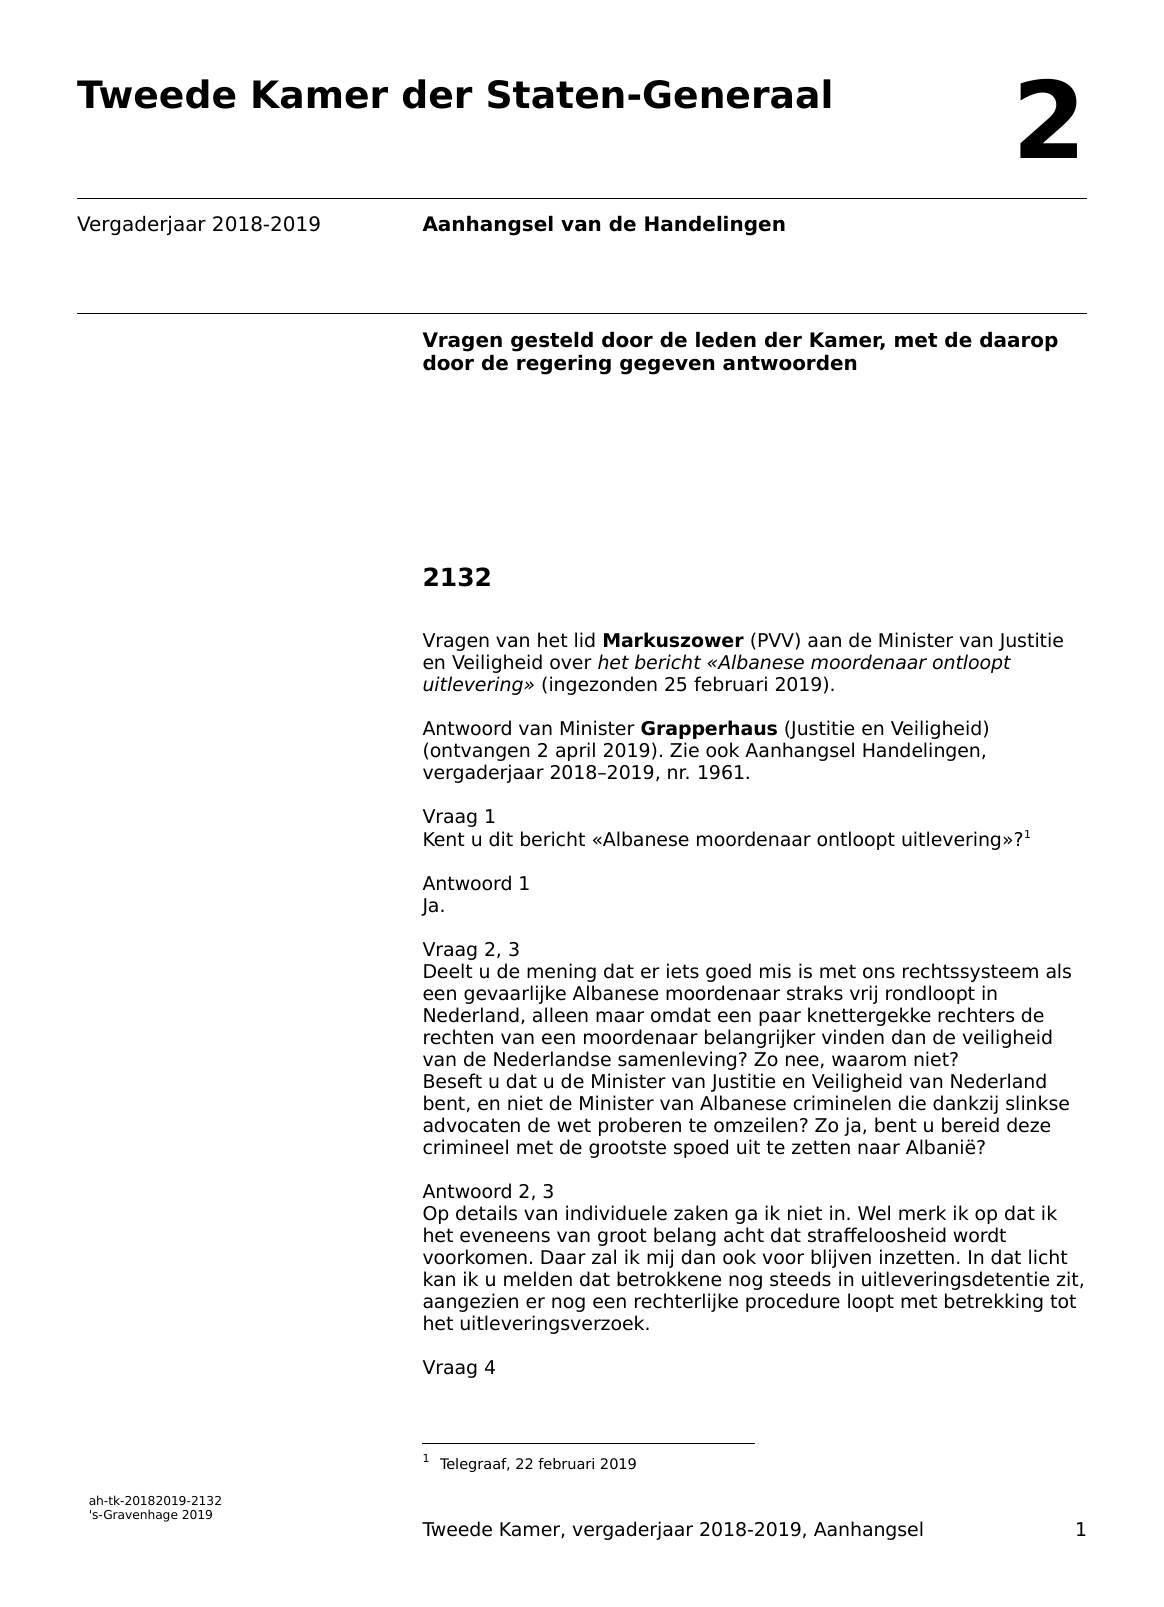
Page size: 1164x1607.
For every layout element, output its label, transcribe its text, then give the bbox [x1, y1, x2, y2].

text Beseft u dat u de Minister van Justitie en Veiligheid van Nederland bent, en niet de Minister van Albanese criminelen die dankzij slinkse advocaten de wet proberen te omzeilen? Zo ja, bent u bereid deze crimineel met de grootste spoed uit te zetten naar Albanië? [422, 1071, 1087, 1158]
text Vraag 2, 3 [422, 939, 1087, 961]
text 2132 [422, 563, 1087, 592]
text Antwoord van Minister Grapperhaus (Justitie en Veiligheid) (ontvangen 2 april 2019). Zie ook Aanhangsel Handelingen, vergaderjaar 2018–2019, nr. 1961. [422, 718, 1087, 784]
table_cell [77, 314, 422, 375]
text Kent u dit bericht «Albanese moordenaar ontloopt uitlevering»? [422, 828, 1087, 850]
text Vraag 1 [422, 806, 1087, 828]
text Vragen van het lid Markuszower (PVV) aan de Minister van Justitie en Veiligheid over het bericht «Albanese moordenaar ontloopt uitlevering» (ingezonden 25 februari 2019). [422, 630, 1087, 696]
text Deelt u de mening dat er iets goed mis is met ons rechtssysteem als een gevaarlijke Albanese moordenaar straks vrij rondloopt in Nederland, alleen maar omdat een paar knettergekke rechters de rechten van een moordenaar belangrijker vinden dan de veiligheid van de Nederlandse samenleving? Zo nee, waarom niet? [422, 961, 1087, 1071]
text Vraag 4 [422, 1357, 1087, 1379]
text Telegraaf, 22 februari 2019 [422, 1452, 1087, 1474]
table_cell Vragen gesteld door de leden der Kamer, met de daarop door de regering gegeven antwoorden [422, 314, 1087, 375]
table_cell Aanhangsel van de Handelingen [422, 199, 1087, 313]
table_header 2 [886, 59, 1087, 198]
table_cell Vergaderjaar 2018-2019 [77, 199, 422, 313]
text Antwoord 1 [422, 873, 1087, 894]
text ah-tk-20182019-2132 [88, 1494, 323, 1508]
text Op details van individuele zaken ga ik niet in. Wel merk ik op dat ik het eveneens van groot belang acht dat straffeloosheid wordt voorkomen. Daar zal ik mij dan ook voor blijven inzetten. In dat licht kan ik u melden dat betrokkene nog steeds in uitleveringsdetentie zit, aangezien er nog een rechterlijke procedure loopt met betrekking tot het uitleveringsverzoek. [422, 1203, 1087, 1334]
text 's-Gravenhage 2019 [88, 1508, 323, 1522]
text Antwoord 2, 3 [422, 1181, 1087, 1203]
table_header Tweede Kamer der Staten-Generaal [77, 59, 886, 198]
text Ja. [422, 894, 1087, 917]
